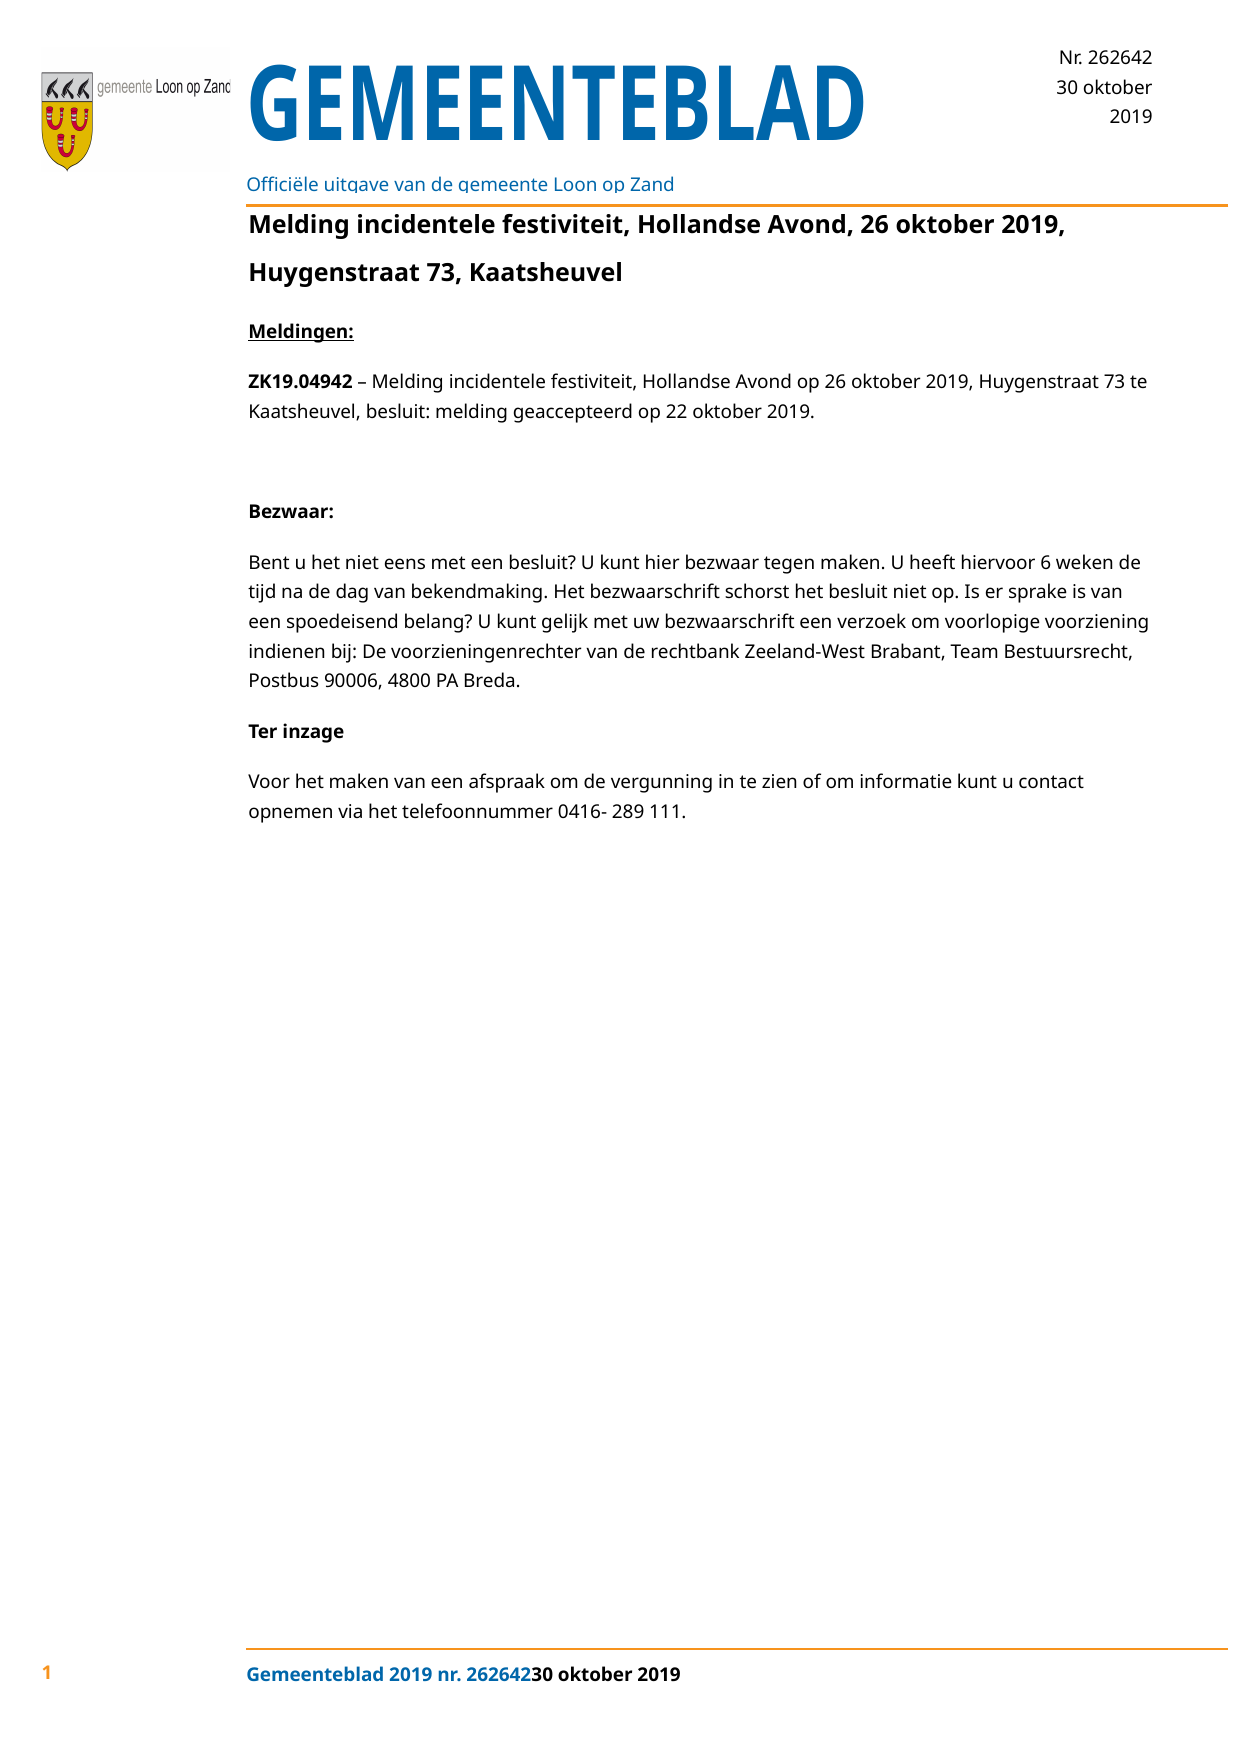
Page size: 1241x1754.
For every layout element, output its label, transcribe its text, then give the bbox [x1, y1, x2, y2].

text Melding incidentele festiviteit, Hollandse Avond, 26 oktober 2019, Huygenstraat 73, Kaatsheuvel [248, 207, 1152, 288]
picture [41, 47, 231, 172]
text Bezwaar: [248, 499, 1152, 524]
text Ter inzage [248, 718, 1152, 744]
text Meldingen: [248, 318, 1152, 344]
text Voor het maken van een afspraak om de vergunning in te zien of om informatie kunt u contact opnemen via het telefoonnummer 0416- 289 111. [248, 768, 1152, 824]
text Bent u het niet eens met een besluit? U kunt hier bezwaar tegen maken. U heeft hiervoor 6 weken de tijd na de dag van bekendmaking. Het bezwaarschrift schorst het besluit niet op. Is er sprake is van een spoedeisend belang? U kunt gelijk met uw bezwaarschrift een verzoek om voorlopige voorziening indienen bij: De voorzieningenrechter van de rechtbank Zeeland-West Brabant, Team Bestuursrecht, Postbus 90006, 4800 PA Breda. [248, 549, 1152, 693]
text ZK19.04942 – Melding incidentele festiviteit, Hollandse Avond op 26 oktober 2019, Huygenstraat 73 te Kaatsheuvel, besluit: melding geaccepteerd op 22 oktober 2019. [248, 368, 1152, 424]
